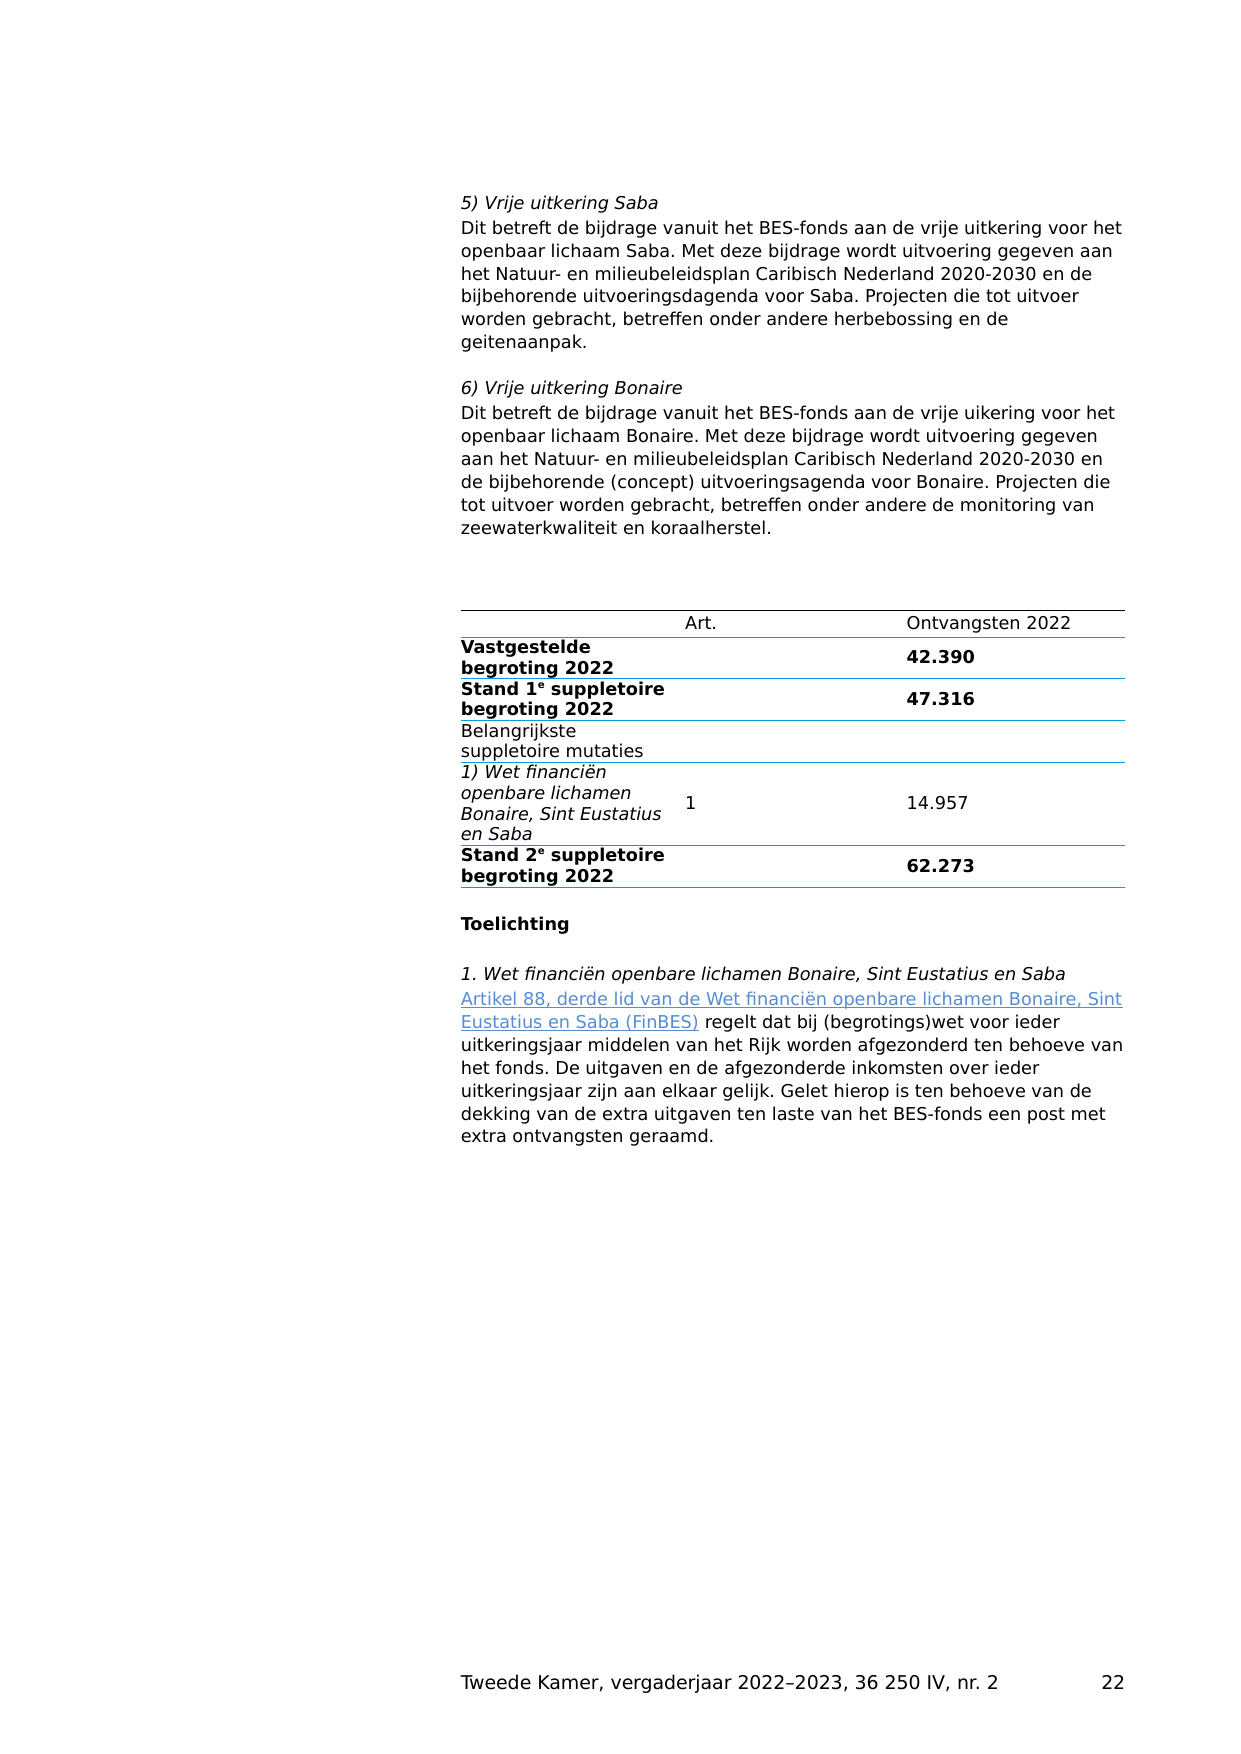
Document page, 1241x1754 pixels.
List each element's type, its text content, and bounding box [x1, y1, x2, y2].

table_cell 62.273 [904, 846, 1125, 887]
text Dit betreft de bijdrage vanuit het BES-fonds aan de vrije uikering voor het openbaar lichaam Bonaire. Met deze bijdrage wordt uitvoering gegeven aan het Natuur- en milieubeleidsplan Caribisch Nederland 2020-2030 en de bijbehorende (concept) uitvoeringsagenda voor Bonaire. Projecten die tot uitvoer worden gebracht, betreffen onder andere de monitoring van zeewaterkwaliteit en koraalherstel. [461, 401, 1125, 539]
text 1. Wet financiën openbare lichamen Bonaire, Sint Eustatius en Saba [461, 962, 1125, 985]
text Toelichting [461, 912, 1125, 935]
table_cell Art. [682, 611, 903, 636]
text Dit betreft de bijdrage vanuit het BES-fonds aan de vrije uitkering voor het openbaar lichaam Saba. Met deze bijdrage wordt uitvoering gegeven aan het Natuur- en milieubeleidsplan Caribisch Nederland 2020-2030 en de bijbehorende uitvoeringsdagenda voor Saba. Projecten die tot uitvoer worden gebracht, betreffen onder andere herbebossing en de geitenaanpak. [461, 216, 1125, 353]
table_cell 47.316 [904, 679, 1125, 720]
table_cell 1 [682, 763, 903, 845]
text 6) Vrije uitkering Bonaire [461, 376, 1125, 399]
text Artikel 88, derde lid van de Wet financiën openbare lichamen Bonaire, Sint Eustatius en Saba (FinBES) regelt dat bij (begrotings)wet voor ieder uitkeringsjaar middelen van het Rijk worden afgezonderd ten behoeve van het fonds. De uitgaven en de afgezonderde inkomsten over ieder uitkeringsjaar zijn aan elkaar gelijk. Gelet hierop is ten behoeve van de dekking van de extra uitgaven ten laste van het BES-fonds een post met extra ontvangsten geraamd. [461, 987, 1125, 1147]
table_cell 14.957 [904, 763, 1125, 845]
table_cell Stand 1e suppletoire begroting 2022 [461, 679, 682, 720]
table_header Tabel 12 Belangrijkste suppletoire ontvangstenmutaties 2022 (Tweede suppletoire begroting) (bedragen x € 1.000) [461, 562, 1125, 609]
table_cell 1) Wet financiën openbare lichamen Bonaire, Sint Eustatius en Saba [461, 763, 682, 845]
table_cell [461, 611, 682, 636]
table_cell [682, 638, 903, 678]
table_cell Ontvangsten 2022 [904, 611, 1125, 636]
table_cell Vastgestelde begroting 2022 [461, 638, 682, 678]
table_cell Stand 2e suppletoire begroting 2022 [461, 846, 682, 887]
table_cell Belangrijkste suppletoire mutaties [461, 721, 682, 762]
table_cell [904, 721, 1125, 762]
table_cell [682, 846, 903, 887]
text 5) Vrije uitkering Saba [461, 191, 1125, 214]
table_cell [682, 721, 903, 762]
table_cell [682, 679, 903, 720]
table_cell 42.390 [904, 638, 1125, 678]
